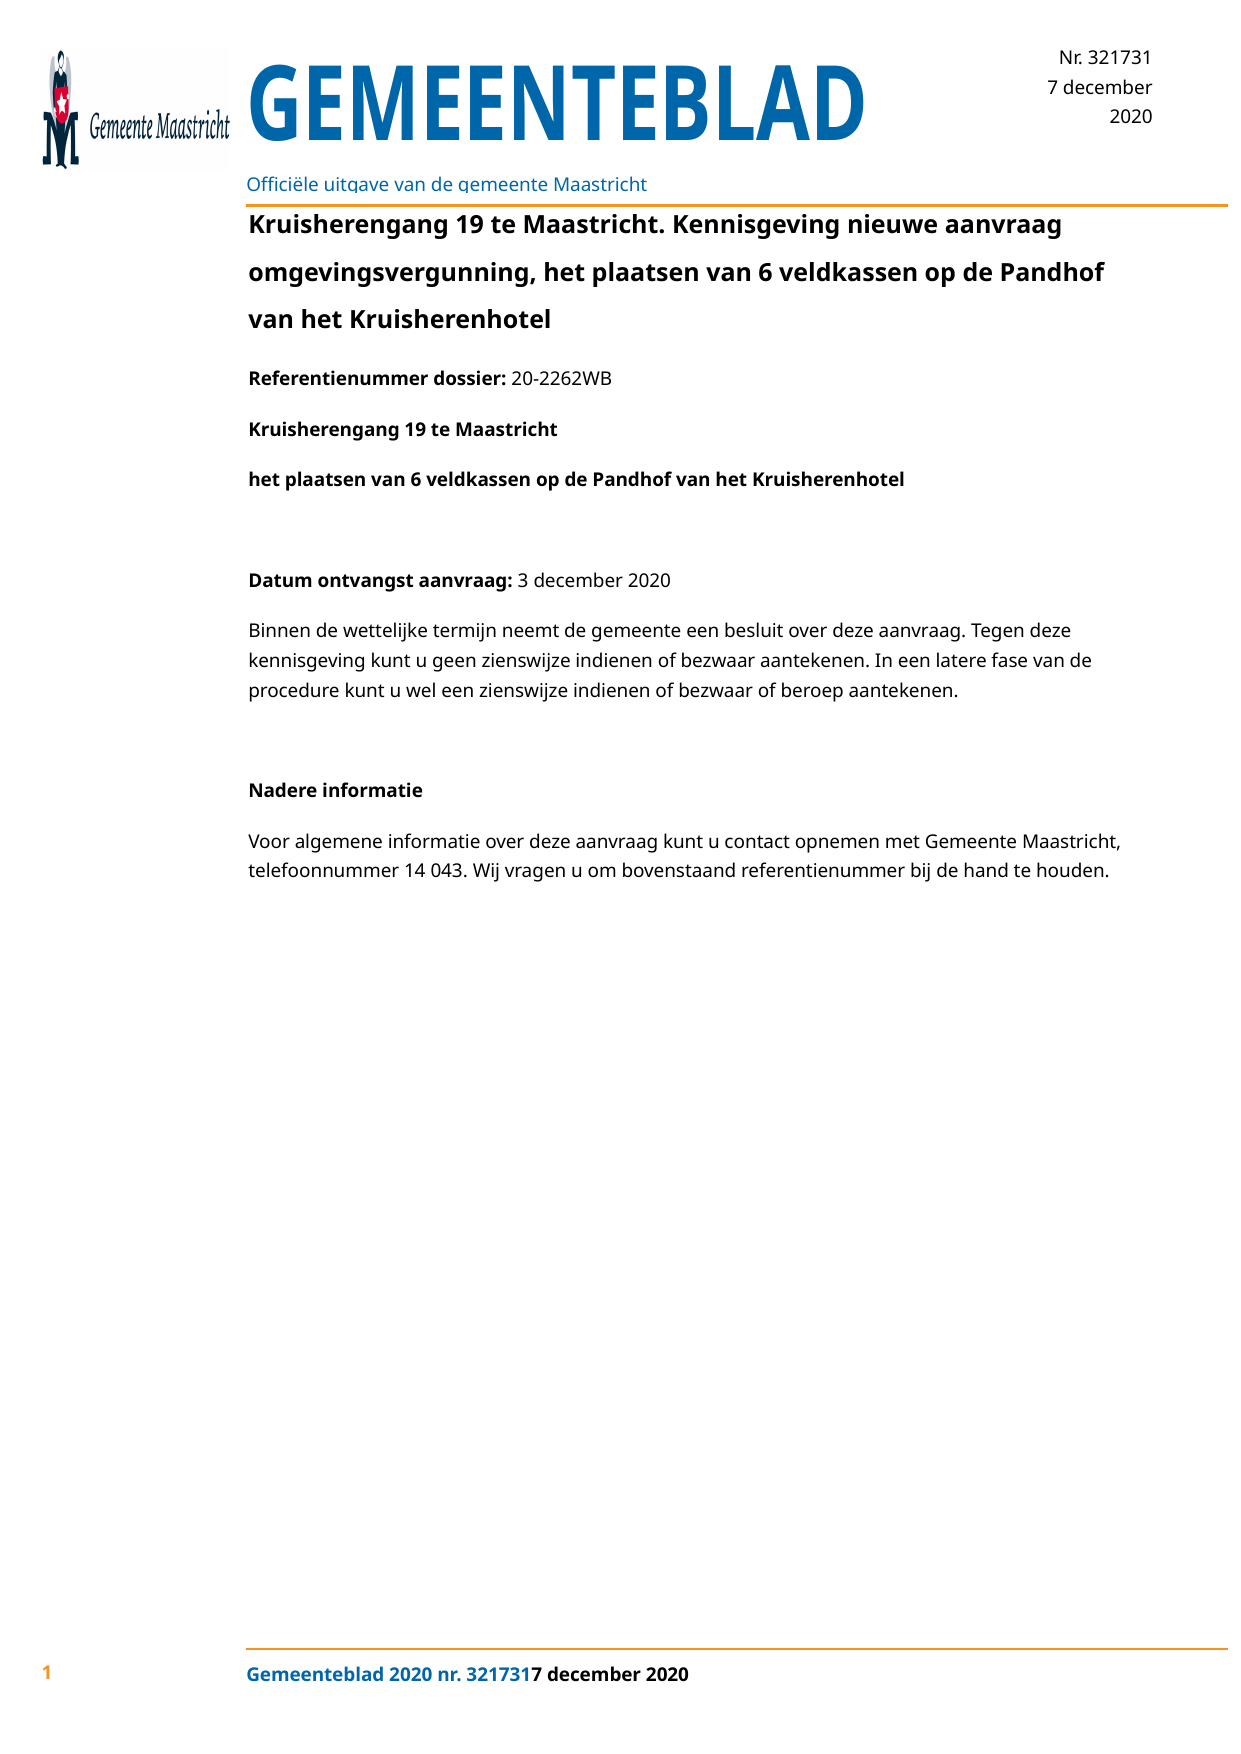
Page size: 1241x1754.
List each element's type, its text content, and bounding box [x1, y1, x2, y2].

text Voor algemene informatie over deze aanvraag kunt u contact opnemen met Gemeente Maastricht, telefoonnummer 14 043. Wij vragen u om bovenstaand referentienummer bij de hand te houden. [248, 828, 1152, 883]
text Referentienummer dossier: 20-2262WB [248, 366, 1152, 391]
text Datum ontvangst aanvraag: 3 december 2020 [248, 567, 1152, 593]
text Kruisherengang 19 te Maastricht. Kennisgeving nieuwe aanvraag omgevingsvergunning, het plaatsen van 6 veldkassen op de Pandhof van het Kruisherenhotel [248, 207, 1152, 336]
text Kruisherengang 19 te Maastricht [248, 416, 1152, 442]
text het plaatsen van 6 veldkassen op de Pandhof van het Kruisherenhotel [248, 466, 1152, 492]
picture [41, 47, 231, 172]
text Nadere informatie [248, 778, 1152, 803]
text Binnen de wettelijke termijn neemt de gemeente een besluit over deze aanvraag. Tegen deze kennisgeving kunt u geen zienswijze indienen of bezwaar aantekenen. In een latere fase van de procedure kunt u wel een zienswijze indienen of bezwaar of beroep aantekenen. [248, 618, 1152, 702]
